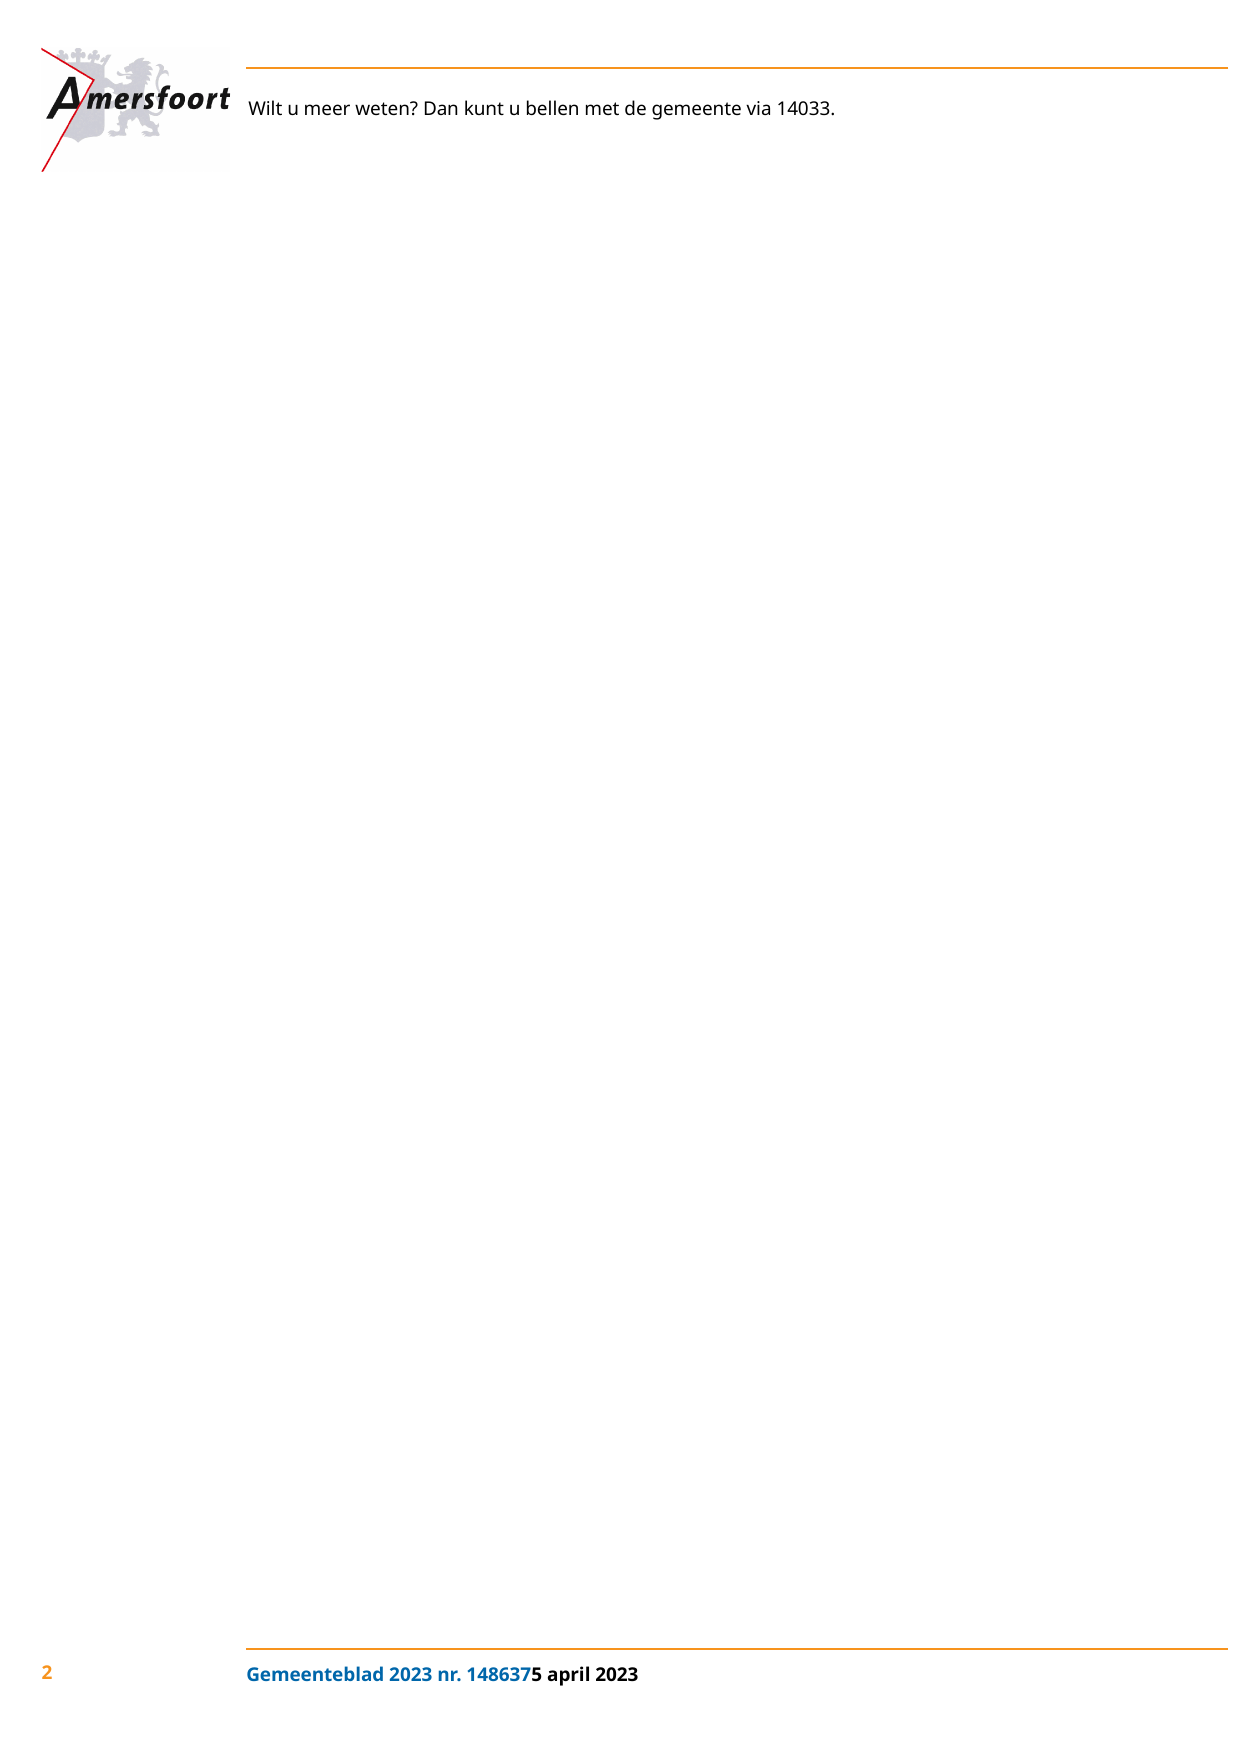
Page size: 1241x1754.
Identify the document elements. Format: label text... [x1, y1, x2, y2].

picture [41, 47, 231, 172]
text Wilt u meer weten? Dan kunt u bellen met de gemeente via 14033. [248, 95, 1152, 121]
